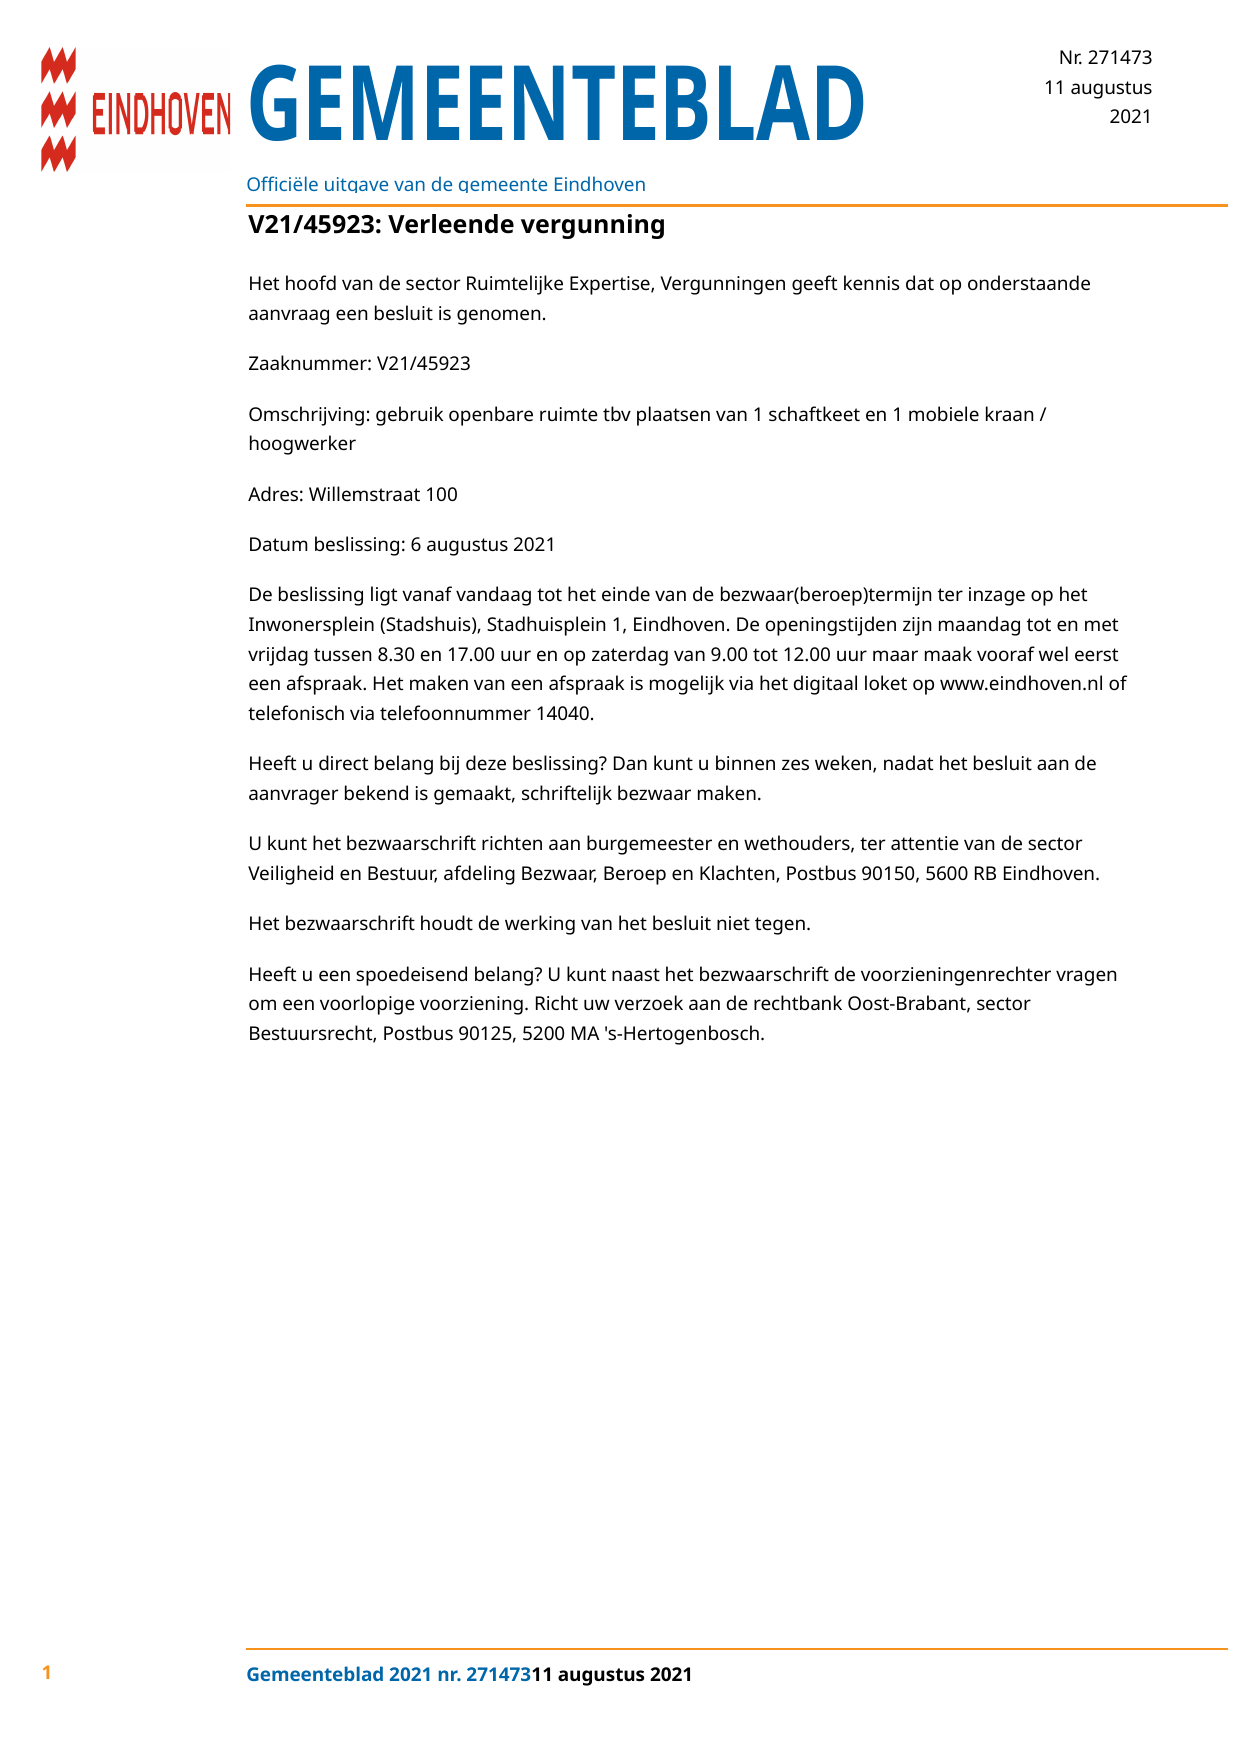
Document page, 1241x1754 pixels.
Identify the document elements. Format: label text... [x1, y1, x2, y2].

text Adres: Willemstraat 100 [248, 481, 1152, 506]
text Heeft u direct belang bij deze beslissing? Dan kunt u binnen zes weken, nadat het besluit aan de aanvrager bekend is gemaakt, schriftelijk bezwaar maken. [248, 750, 1152, 806]
text De beslissing ligt vanaf vandaag tot het einde van de bezwaar(beroep)termijn ter inzage op het Inwonersplein (Stadshuis), Stadhuisplein 1, Eindhoven. De openingstijden zijn maandag tot en met vrijdag tussen 8.30 en 17.00 uur en op zaterdag van 9.00 tot 12.00 uur maar maak vooraf wel eerst een afspraak. Het maken van een afspraak is mogelijk via het digitaal loket op www.eindhoven.nl of telefonisch via telefoonnummer 14040. [248, 582, 1152, 726]
text Heeft u een spoedeisend belang? U kunt naast het bezwaarschrift de voorzieningenrechter vragen om een voorlopige voorziening. Richt uw verzoek aan de rechtbank Oost-Brabant, sector Bestuursrecht, Postbus 90125, 5200 MA 's-Hertogenbosch. [248, 961, 1152, 1046]
text Het hoofd van de sector Ruimtelijke Expertise, Vergunningen geeft kennis dat op onderstaande aanvraag een besluit is genomen. [248, 270, 1152, 326]
text Zaaknummer: V21/45923 [248, 350, 1152, 376]
text V21/45923: Verleende vergunning [248, 207, 1152, 241]
text Datum beslissing: 6 augustus 2021 [248, 531, 1152, 557]
text Omschrijving: gebruik openbare ruimte tbv plaatsen van 1 schaftkeet en 1 mobiele kraan / hoogwerker [248, 401, 1152, 456]
text U kunt het bezwaarschrift richten aan burgemeester en wethouders, ter attentie van de sector Veiligheid en Bestuur, afdeling Bezwaar, Beroep en Klachten, Postbus 90150, 5600 RB Eindhoven. [248, 830, 1152, 886]
text Het bezwaarschrift houdt de werking van het besluit niet tegen. [248, 910, 1152, 936]
picture [41, 47, 231, 172]
